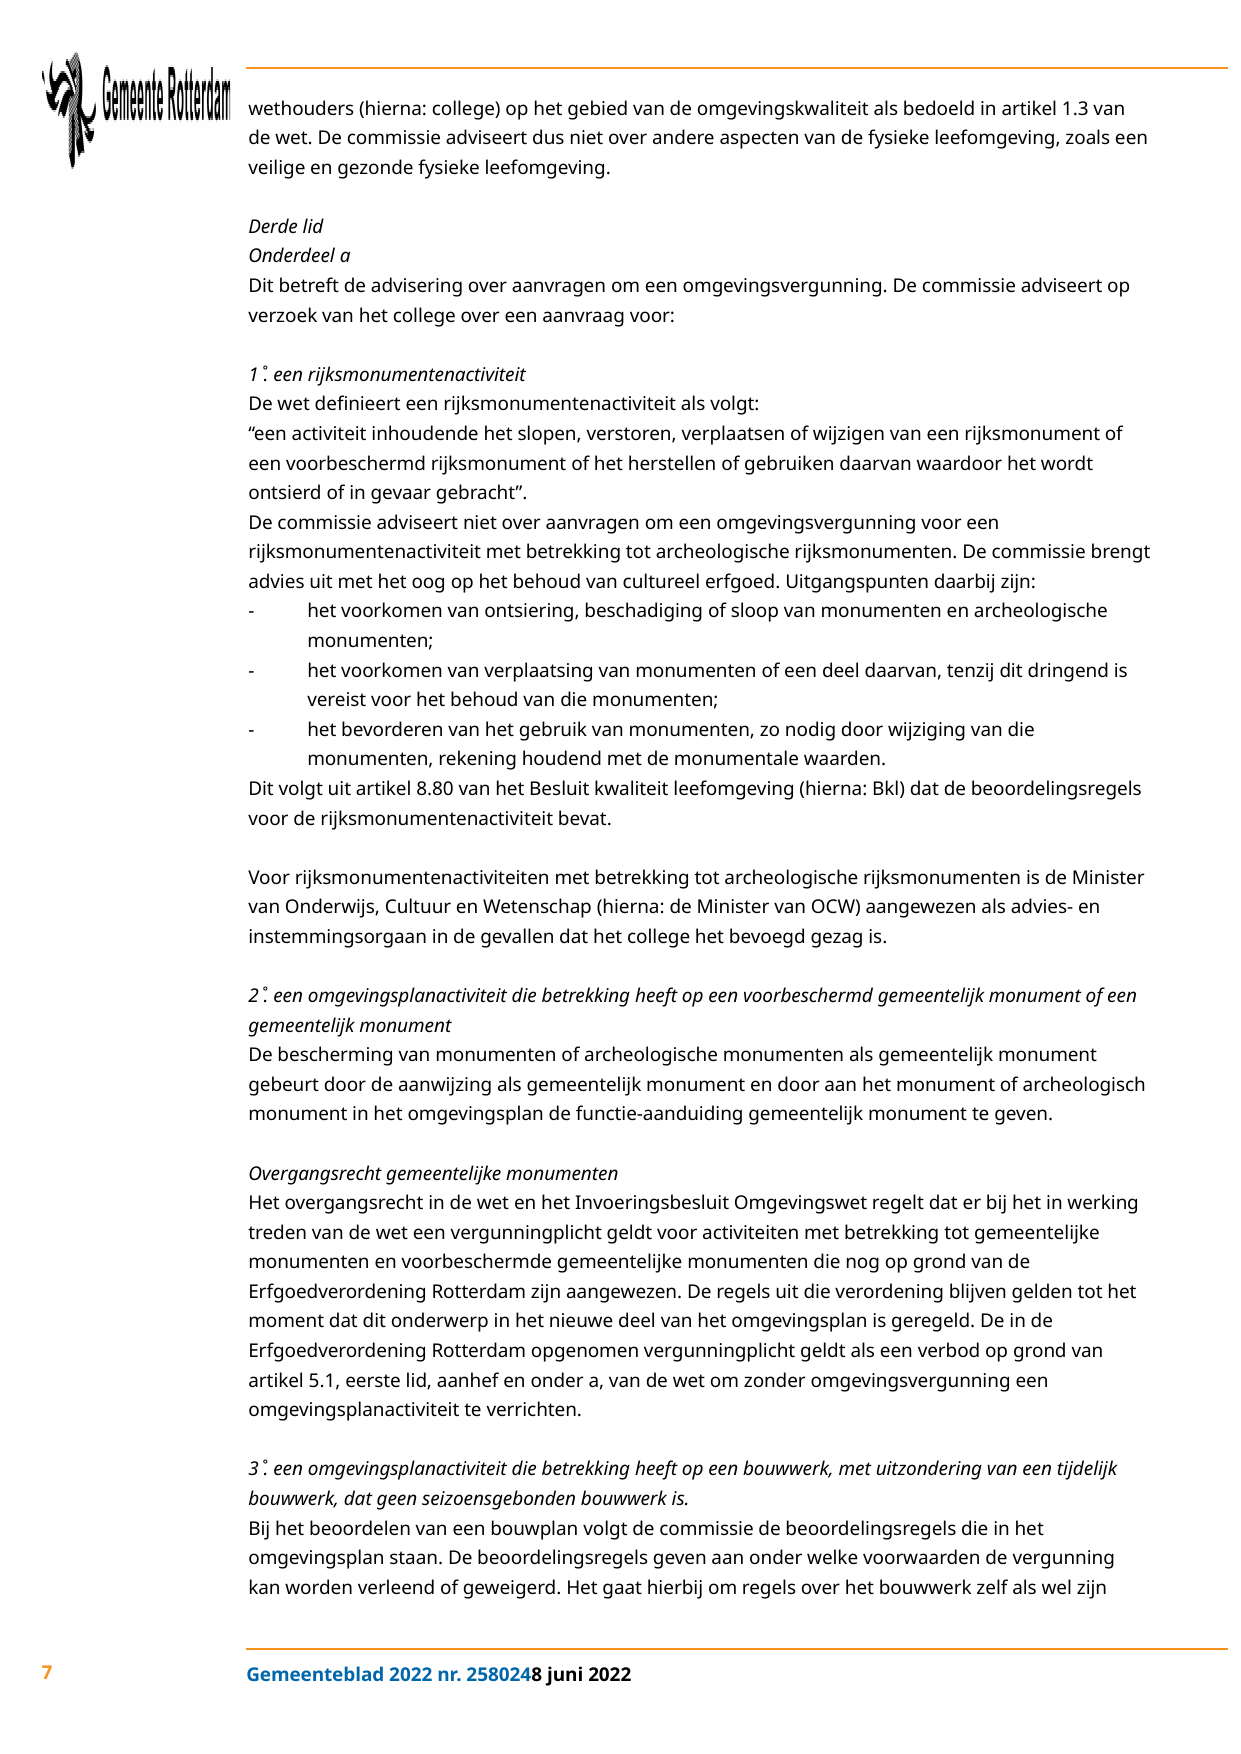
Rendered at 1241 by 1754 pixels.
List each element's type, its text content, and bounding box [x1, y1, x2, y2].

text 2 ̊. een omgevingsplanactiviteit die betrekking heeft op een voorbeschermd gemeentelijk monument of een gemeentelijk monument [248, 982, 1152, 1038]
text Voor rijksmonumentenactiviteiten met betrekking tot archeologische rijksmonumenten is de Minister van Onderwijs, Cultuur en Wetenschap (hierna: de Minister van OCW) aangewezen als advies- en instemmingsorgaan in de gevallen dat het college het bevoegd gezag is. [248, 864, 1152, 949]
text Dit volgt uit artikel 8.80 van het Besluit kwaliteit leefomgeving (hierna: Bkl) dat de beoordelingsregels voor de rijksmonumentenactiviteit bevat. [248, 775, 1152, 831]
text De wet definieert een rijksmonumentenactiviteit als volgt: [248, 391, 1152, 416]
text De commissie adviseert niet over aanvragen om een omgevingsvergunning voor een rijksmonumentenactiviteit met betrekking tot archeologische rijksmonumenten. De commissie brengt advies uit met het oog op het behoud van cultureel erfgoed. Uitgangspunten daarbij zijn: [248, 509, 1152, 594]
text Het overgangsrecht in de wet en het Invoeringsbesluit Omgevingswet regelt dat er bij het in werking treden van de wet een vergunningplicht geldt voor activiteiten met betrekking tot gemeentelijke monumenten en voorbeschermde gemeentelijke monumenten die nog op grond van de Erfgoedverordening Rotterdam zijn aangewezen. De regels uit die verordening blijven gelden tot het moment dat dit onderwerp in het nieuwe deel van het omgevingsplan is geregeld. De in de Erfgoedverordening Rotterdam opgenomen vergunningplicht geldt als een verbod op grond van artikel 5.1, eerste lid, aanhef en onder a, van de wet om zonder omgevingsvergunning een omgevingsplanactiviteit te verrichten. [248, 1189, 1152, 1422]
text “een activiteit inhoudende het slopen, verstoren, verplaatsen of wijzigen van een rijksmonument of een voorbeschermd rijksmonument of het herstellen of gebruiken daarvan waardoor het wordt ontsierd of in gevaar gebracht”. [248, 420, 1152, 505]
text Overgangsrecht gemeentelijke monumenten [248, 1160, 1152, 1186]
list het voorkomen van verplaatsing van monumenten of een deel daarvan, tenzij dit dringend is vereist voor het behoud van die monumenten; [248, 657, 1152, 712]
text Derde lid [248, 213, 1152, 239]
text Onderdeel a [248, 243, 1152, 268]
text 3 ̊. een omgevingsplanactiviteit die betrekking heeft op een bouwwerk, met uitzondering van een tijdelijk bouwwerk, dat geen seizoensgebonden bouwwerk is. [248, 1456, 1152, 1511]
list het bevorderen van het gebruik van monumenten, zo nodig door wijziging van die monumenten, rekening houdend met de monumentale waarden. [248, 716, 1152, 771]
list het voorkomen van ontsiering, beschadiging of sloop van monumenten en archeologische monumenten; [248, 598, 1152, 653]
text Bij het beoordelen van een bouwplan volgt de commissie de beoordelingsregels die in het [248, 1515, 1152, 1541]
text Dit betreft de advisering over aanvragen om een omgevingsvergunning. De commissie adviseert op verzoek van het college over een aanvraag voor: [248, 272, 1152, 328]
text 1 ̊. een rijksmonumentenactiviteit [248, 361, 1152, 387]
text omgevingsplan staan. De beoordelingsregels geven aan onder welke voorwaarden de vergunning kan worden verleend of geweigerd. Het gaat hierbij om regels over het bouwwerk zelf als wel zijn [248, 1544, 1152, 1600]
text De bescherming van monumenten of archeologische monumenten als gemeentelijk monument gebeurt door de aanwijzing als gemeentelijk monument en door aan het monument of archeologisch monument in het omgevingsplan de functie-aanduiding gemeentelijk monument te geven. [248, 1041, 1152, 1126]
text wethouders (hierna: college) op het gebied van de omgevingskwaliteit als bedoeld in artikel 1.3 van de wet. De commissie adviseert dus niet over andere aspecten van de fysieke leefomgeving, zoals een veilige en gezonde fysieke leefomgeving. [248, 95, 1152, 180]
picture [41, 47, 231, 172]
